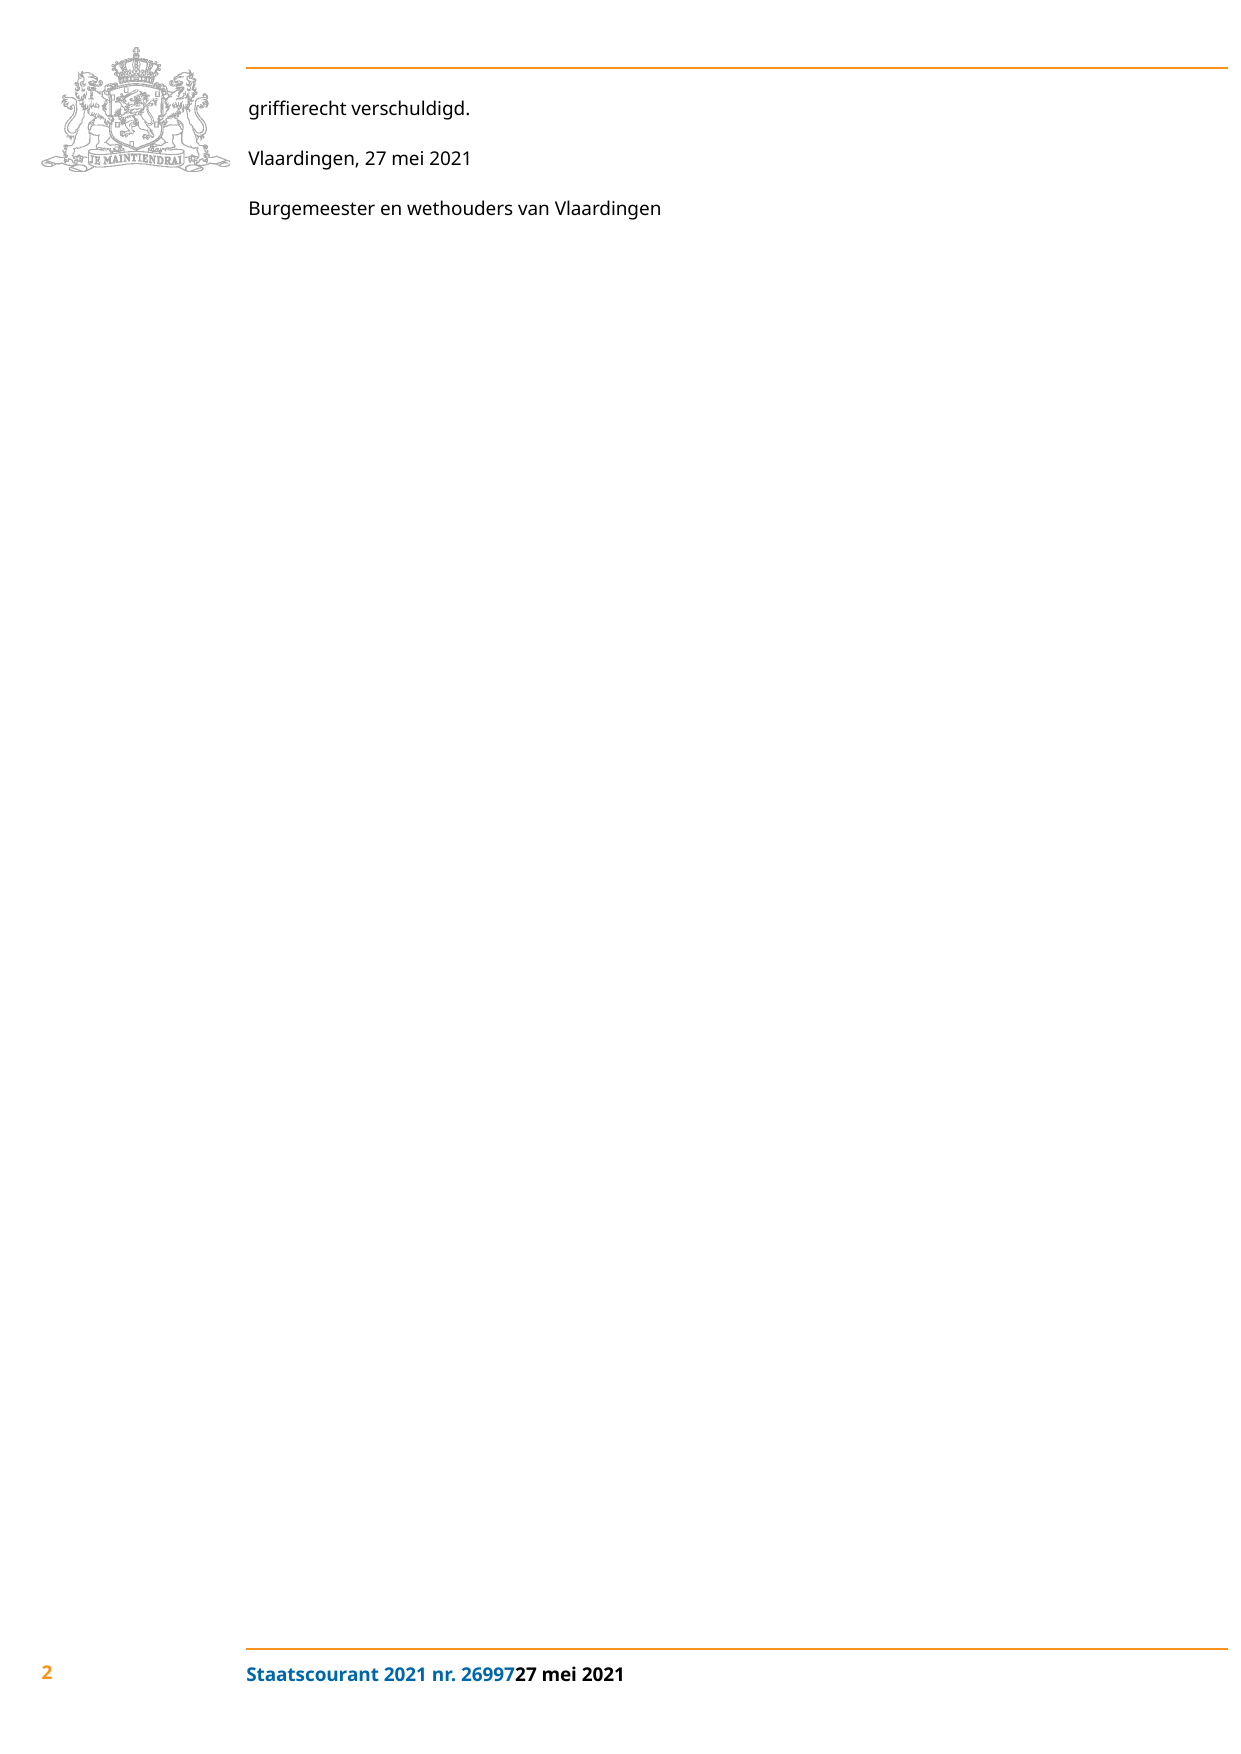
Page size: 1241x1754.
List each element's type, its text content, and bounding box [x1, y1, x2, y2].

text griffierecht verschuldigd. [248, 95, 1152, 121]
text Vlaardingen, 27 mei 2021 [248, 145, 1152, 171]
picture [41, 47, 231, 172]
text Burgemeester en wethouders van Vlaardingen [248, 196, 1152, 221]
